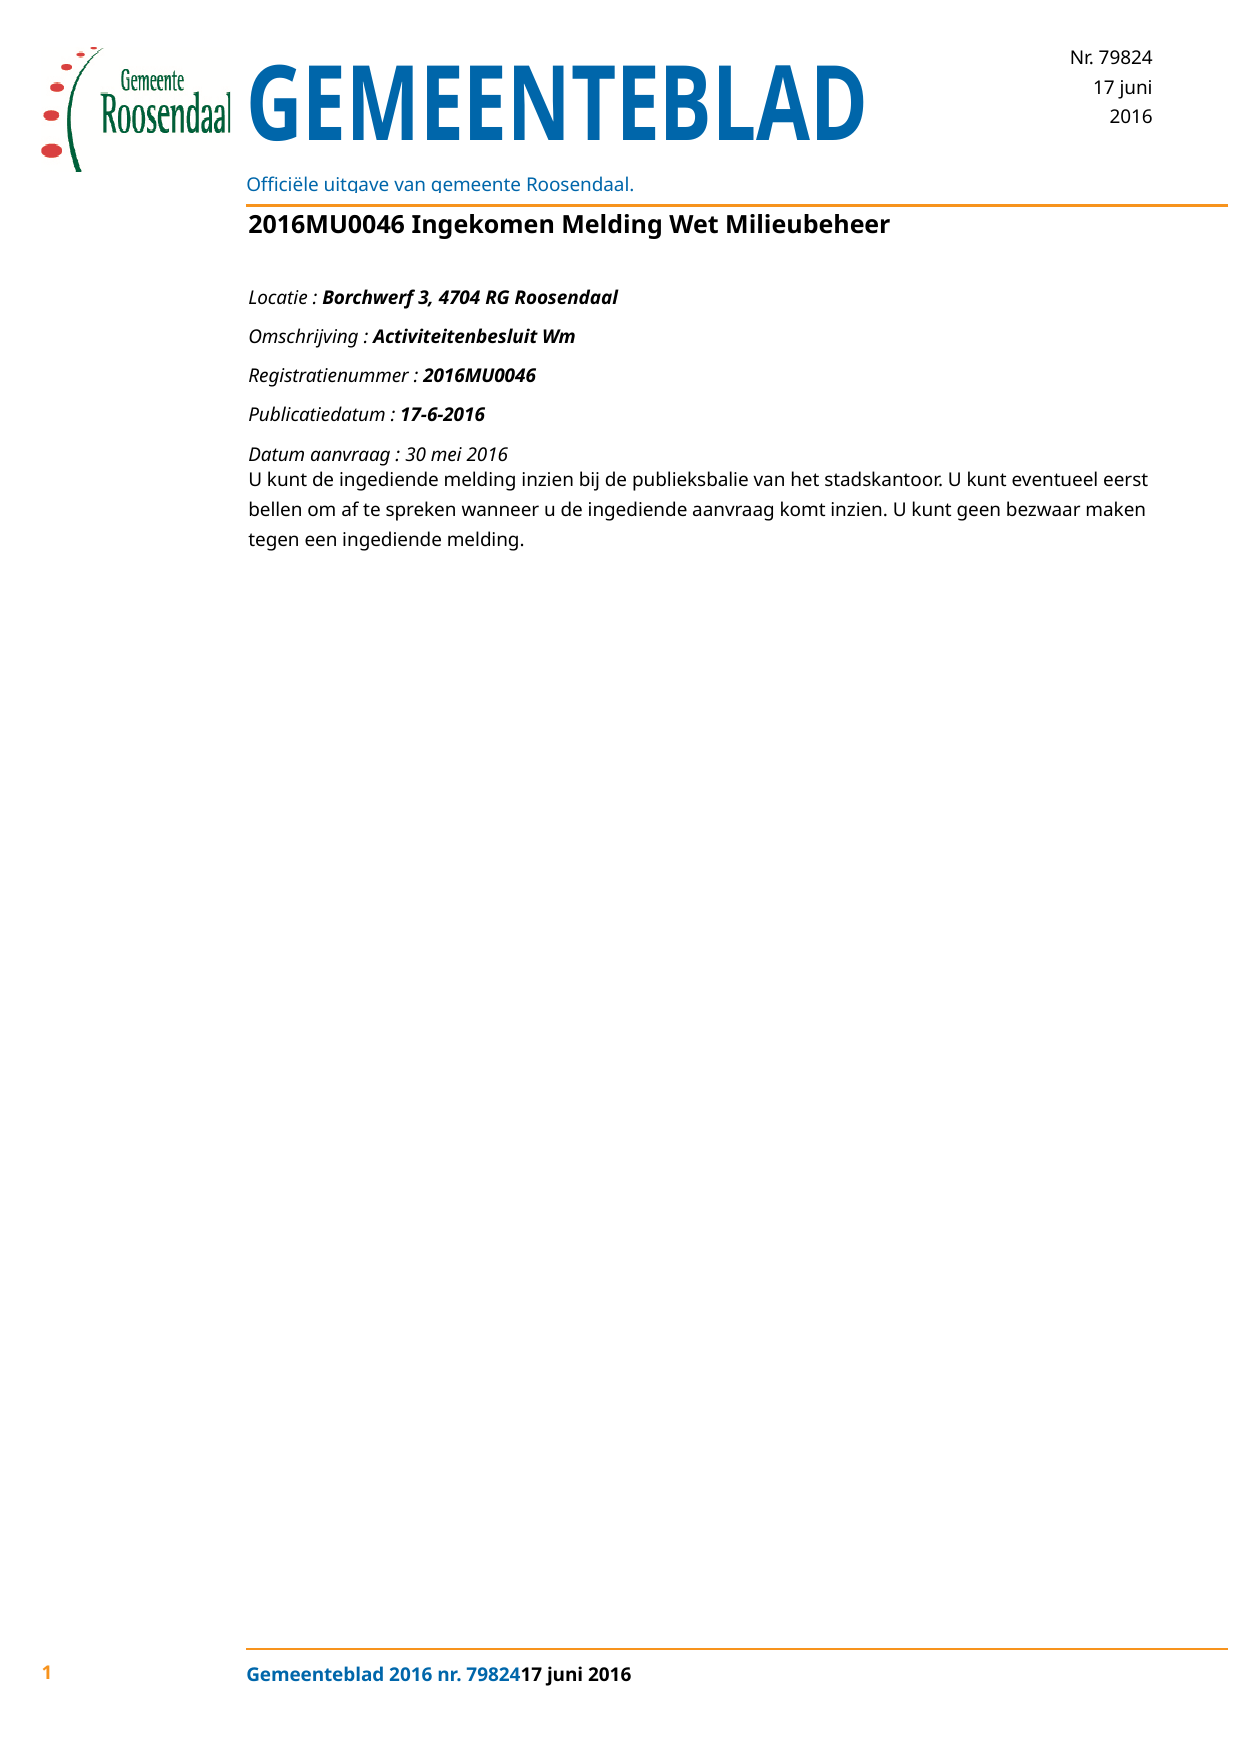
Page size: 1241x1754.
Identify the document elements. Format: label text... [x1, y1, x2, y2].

picture [41, 47, 231, 172]
text 2016MU0046 Ingekomen Melding Wet Milieubeheer [248, 207, 1152, 241]
text Datum aanvraag : 30 mei 2016 [248, 441, 1152, 467]
text Locatie : Borchwerf 3, 4704 RG Roosendaal [248, 284, 1152, 309]
text U kunt de ingediende melding inzien bij de publieksbalie van het stadskantoor. U kunt eventueel eerst bellen om af te spreken wanneer u de ingediende aanvraag komt inzien. U kunt geen bezwaar maken tegen een ingediende melding. [248, 467, 1152, 552]
text Omschrijving : Activiteitenbesluit Wm [248, 323, 1152, 349]
text Registratienummer : 2016MU0046 [248, 362, 1152, 388]
text Publicatiedatum : 17-6-2016 [248, 402, 1152, 427]
